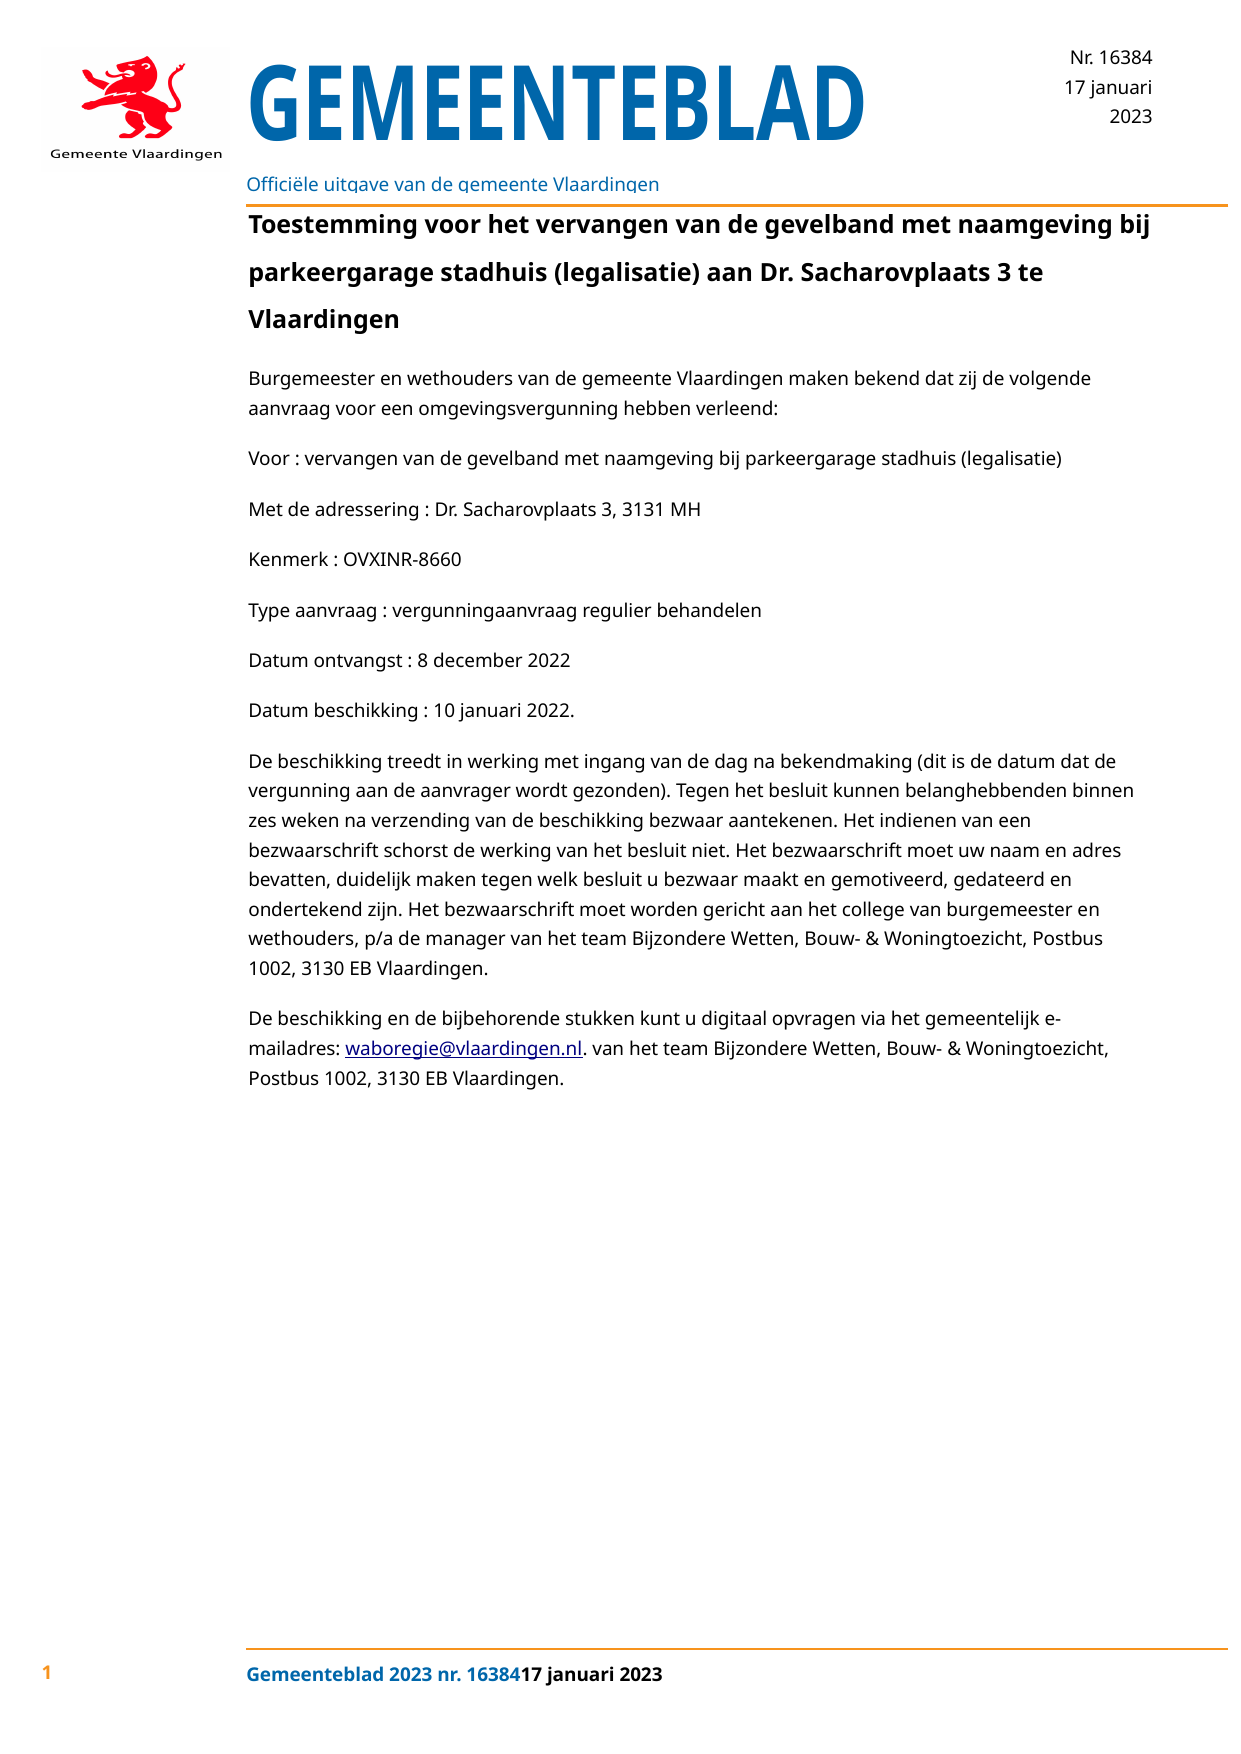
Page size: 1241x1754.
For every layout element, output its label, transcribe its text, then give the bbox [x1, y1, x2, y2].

text Datum ontvangst : 8 december 2022 [248, 647, 1152, 673]
text Kenmerk : OVXINR-8660 [248, 546, 1152, 572]
picture [41, 47, 231, 172]
text De beschikking en de bijbehorende stukken kunt u digitaal opvragen via het gemeentelijk e-mailadres: waboregie@vlaardingen.nl. van het team Bijzondere Wetten, Bouw- & Woningtoezicht, Postbus 1002, 3130 EB Vlaardingen. [248, 1006, 1152, 1090]
text Datum beschikking : 10 januari 2022. [248, 698, 1152, 723]
text Met de adressering : Dr. Sacharovplaats 3, 3131 MH [248, 496, 1152, 522]
text Toestemming voor het vervangen van de gevelband met naamgeving bij parkeergarage stadhuis (legalisatie) aan Dr. Sacharovplaats 3 te Vlaardingen [248, 207, 1152, 336]
text Type aanvraag : vergunningaanvraag regulier behandelen [248, 597, 1152, 622]
text Voor : vervangen van de gevelband met naamgeving bij parkeergarage stadhuis (legalisatie) [248, 446, 1152, 471]
text De beschikking treedt in werking met ingang van de dag na bekendmaking (dit is de datum dat de vergunning aan de aanvrager wordt gezonden). Tegen het besluit kunnen belanghebbenden binnen zes weken na verzending van de beschikking bezwaar aantekenen. Het indienen van een bezwaarschrift schorst de werking van het besluit niet. Het bezwaarschrift moet uw naam en adres bevatten, duidelijk maken tegen welk besluit u bezwaar maakt en gemotiveerd, gedateerd en ondertekend zijn. Het bezwaarschrift moet worden gericht aan het college van burgemeester en wethouders, p/a de manager van het team Bijzondere Wetten, Bouw- & Woningtoezicht, Postbus 1002, 3130 EB Vlaardingen. [248, 748, 1152, 981]
text Burgemeester en wethouders van de gemeente Vlaardingen maken bekend dat zij de volgende aanvraag voor een omgevingsvergunning hebben verleend: [248, 366, 1152, 421]
